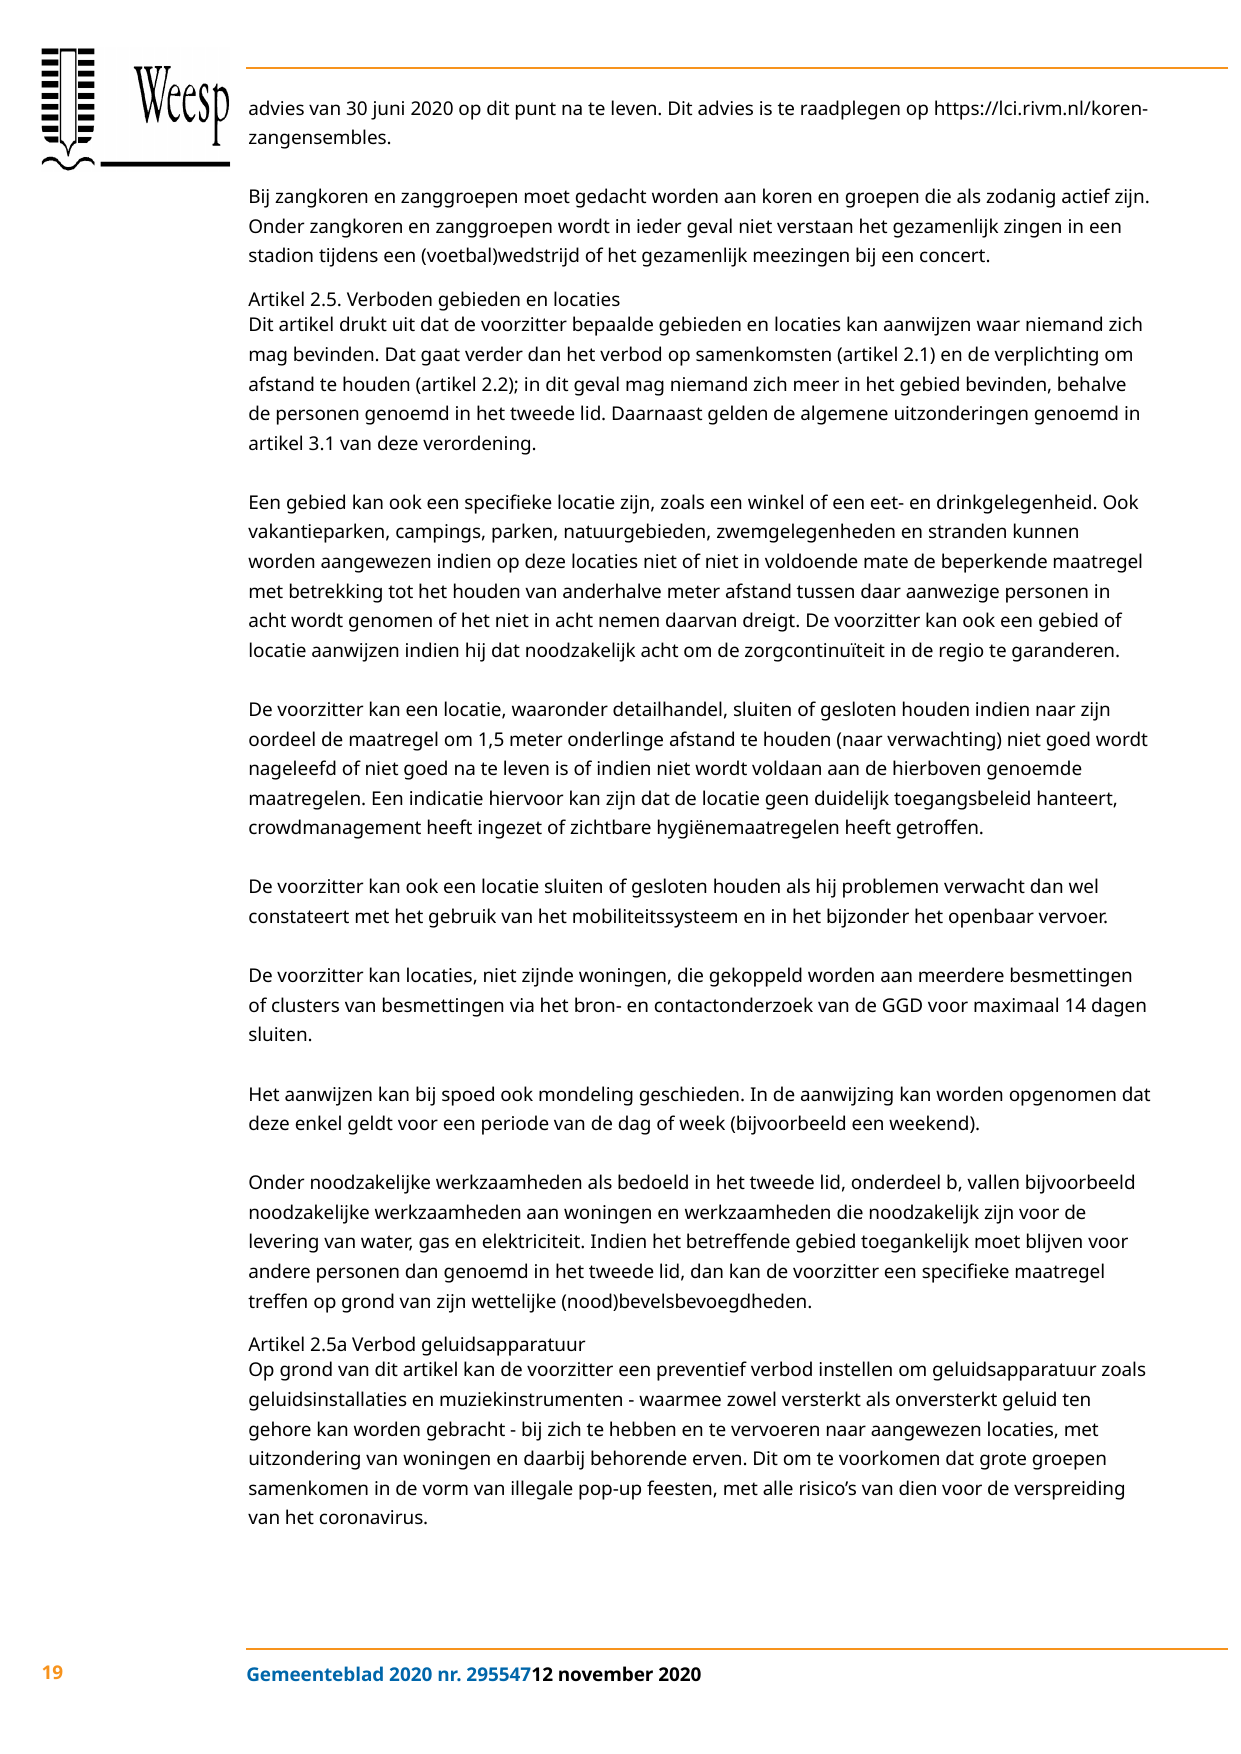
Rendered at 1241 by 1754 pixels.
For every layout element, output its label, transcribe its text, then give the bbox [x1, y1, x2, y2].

text De voorzitter kan ook een locatie sluiten of gesloten houden als hij problemen verwacht dan wel constateert met het gebruik van het mobiliteitssysteem en in het bijzonder het openbaar vervoer. [248, 874, 1152, 929]
text Op grond van dit artikel kan de voorzitter een preventief verbod instellen om geluidsapparatuur zoals geluidsinstallaties en muziekinstrumenten - waarmee zowel versterkt als onversterkt geluid ten gehore kan worden gebracht - bij zich te hebben en te vervoeren naar aangewezen locaties, met uitzondering van woningen en daarbij behorende erven. Dit om te voorkomen dat grote groepen samenkomen in de vorm van illegale pop-up feesten, met alle risico’s van dien voor de verspreiding van het coronavirus. [248, 1357, 1152, 1530]
picture [41, 47, 231, 172]
text Het aanwijzen kan bij spoed ook mondeling geschieden. In de aanwijzing kan worden opgenomen dat deze enkel geldt voor een periode van de dag of week (bijvoorbeeld een weekend). [248, 1081, 1152, 1136]
text advies van 30 juni 2020 op dit punt na te leven. Dit advies is te raadplegen op https://lci.rivm.nl/koren-zangensembles. [248, 95, 1152, 150]
text De voorzitter kan locaties, niet zijnde woningen, die gekoppeld worden aan meerdere besmettingen of clusters van besmettingen via het bron- en contactonderzoek van de GGD voor maximaal 14 dagen sluiten. [248, 962, 1152, 1047]
text Een gebied kan ook een specifieke locatie zijn, zoals een winkel of een eet- en drinkgelegenheid. Ook vakantieparken, campings, parken, natuurgebieden, zwemgelegenheden en stranden kunnen worden aangewezen indien op deze locaties niet of niet in voldoende mate de beperkende maatregel met betrekking tot het houden van anderhalve meter afstand tussen daar aanwezige personen in acht wordt genomen of het niet in acht nemen daarvan dreigt. De voorzitter kan ook een gebied of locatie aanwijzen indien hij dat noodzakelijk acht om de zorgcontinuïteit in de regio te garanderen. [248, 489, 1152, 663]
text Bij zangkoren en zanggroepen moet gedacht worden aan koren en groepen die als zodanig actief zijn. Onder zangkoren en zanggroepen wordt in ieder geval niet verstaan het gezamenlijk zingen in een stadion tijdens een (voetbal)wedstrijd of het gezamenlijk meezingen bij een concert. [248, 183, 1152, 268]
text Artikel 2.5. Verboden gebieden en locaties [248, 286, 1152, 312]
text De voorzitter kan een locatie, waaronder detailhandel, sluiten of gesloten houden indien naar zijn oordeel de maatregel om 1,5 meter onderlinge afstand te houden (naar verwachting) niet goed wordt nageleefd of niet goed na te leven is of indien niet wordt voldaan aan de hierboven genoemde maatregelen. Een indicatie hiervoor kan zijn dat de locatie geen duidelijk toegangsbeleid hanteert, crowdmanagement heeft ingezet of zichtbare hygiënemaatregelen heeft getroffen. [248, 696, 1152, 840]
text Artikel 2.5a Verbod geluidsapparatuur [248, 1331, 1152, 1357]
text Onder noodzakelijke werkzaamheden als bedoeld in het tweede lid, onderdeel b, vallen bijvoorbeeld noodzakelijke werkzaamheden aan woningen en werkzaamheden die noodzakelijk zijn voor de levering van water, gas en elektriciteit. Indien het betreffende gebied toegankelijk moet blijven voor andere personen dan genoemd in het tweede lid, dan kan de voorzitter een specifieke maatregel treffen op grond van zijn wettelijke (nood)bevelsbevoegdheden. [248, 1169, 1152, 1313]
text Dit artikel drukt uit dat de voorzitter bepaalde gebieden en locaties kan aanwijzen waar niemand zich mag bevinden. Dat gaat verder dan het verbod op samenkomsten (artikel 2.1) en de verplichting om afstand te houden (artikel 2.2); in dit geval mag niemand zich meer in het gebied bevinden, behalve de personen genoemd in het tweede lid. Daarnaast gelden de algemene uitzonderingen genoemd in artikel 3.1 van deze verordening. [248, 312, 1152, 456]
